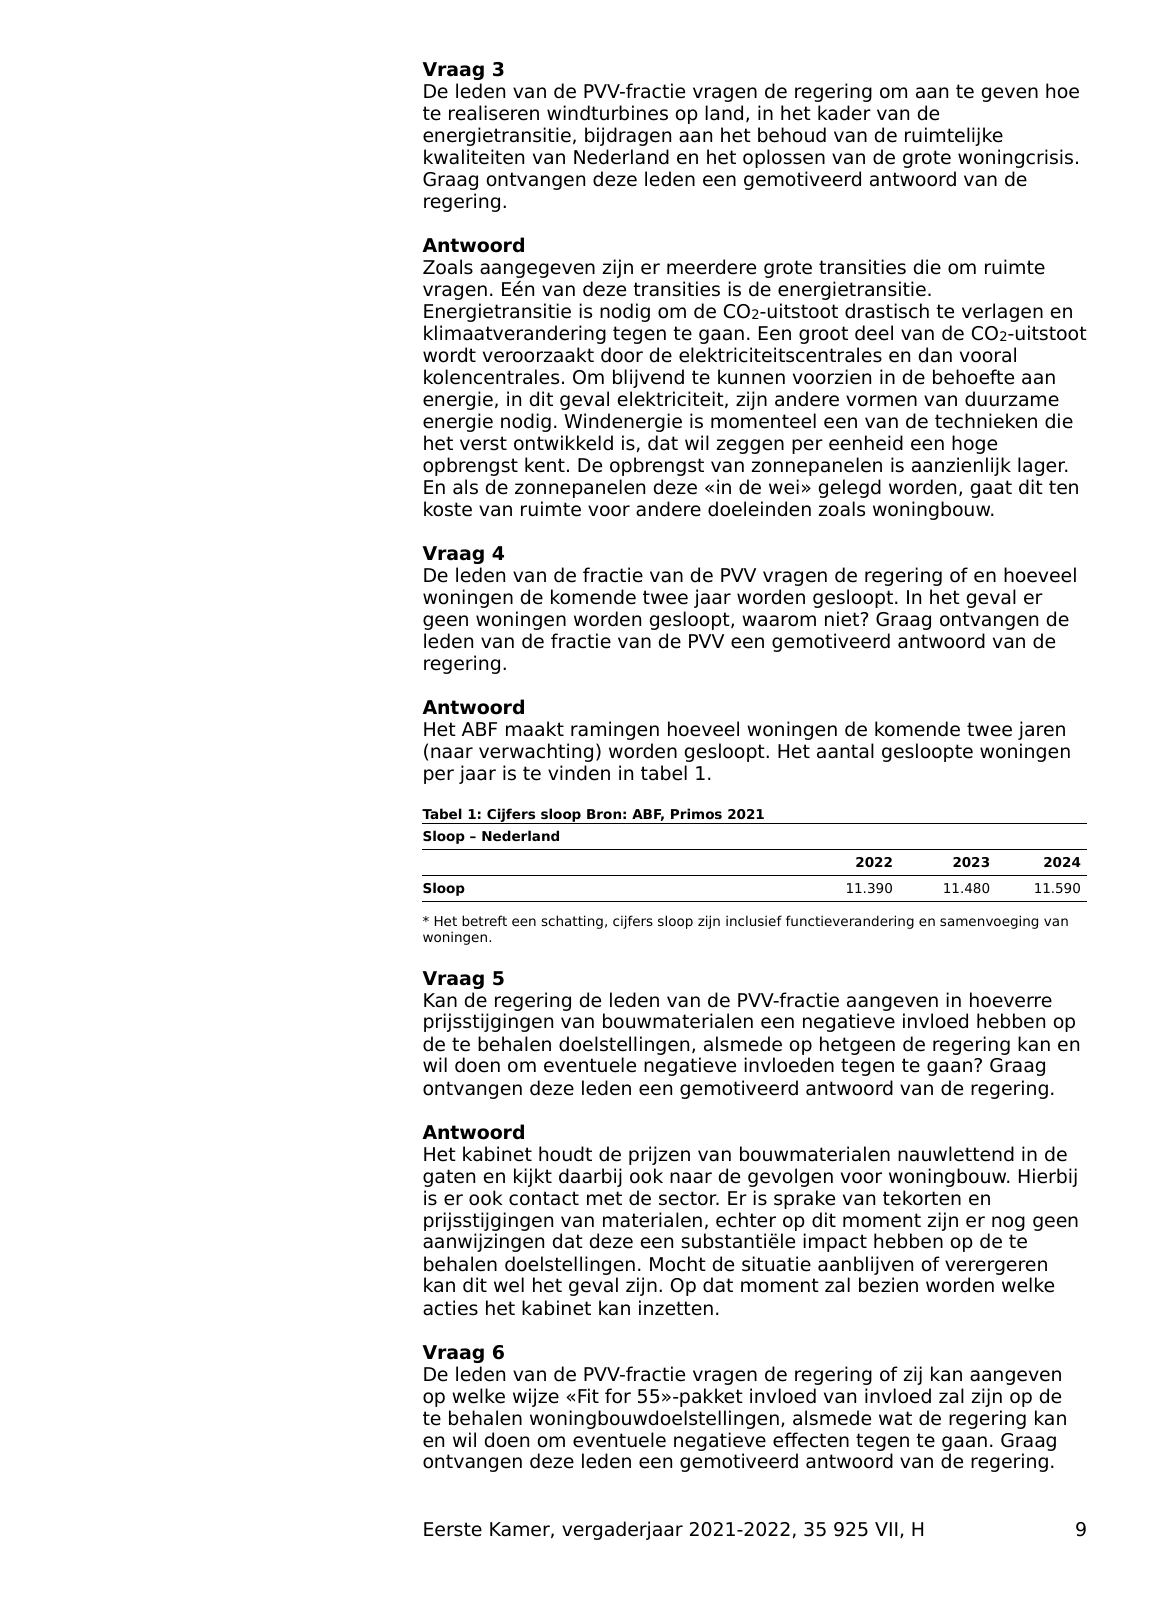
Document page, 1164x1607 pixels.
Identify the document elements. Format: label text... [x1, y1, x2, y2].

text De leden van de PVV-fractie vragen de regering om aan te geven hoe te realiseren windturbines op land, in het kader van de energietransitie, bijdragen aan het behoud van de ruimtelijke kwaliteiten van Nederland en het oplossen van de grote woningcrisis. Graag ontvangen deze leden een gemotiveerd antwoord van de regering. [422, 81, 1087, 213]
table_cell 11.590 [996, 876, 1087, 901]
subtitle Antwoord [422, 1122, 1087, 1143]
table_cell 11.390 [801, 876, 899, 901]
table_cell Sloop – Nederland [422, 824, 801, 849]
table_cell [801, 824, 899, 849]
subtitle Vraag 5 [422, 967, 1087, 989]
table_cell Sloop [422, 876, 801, 901]
table_cell 2022 [801, 850, 899, 875]
text Het kabinet houdt de prijzen van bouwmaterialen nauwlettend in de gaten en kijkt daarbij ook naar de gevolgen voor woningbouw. Hierbij is er ook contact met de sector. Er is sprake van tekorten en prijsstijgingen van materialen, echter op dit moment zijn er nog geen aanwijzingen dat deze een substantiële impact hebben op de te behalen doelstellingen. Mocht de situatie aanblijven of verergeren kan dit wel het geval zijn. Op dat moment zal bezien worden welke acties het kabinet kan inzetten. [422, 1143, 1087, 1319]
subtitle Vraag 4 [422, 543, 1087, 565]
subtitle Vraag 3 [422, 59, 1087, 81]
table_cell 2023 [899, 850, 996, 875]
table_cell [422, 850, 801, 875]
table_cell [899, 824, 996, 849]
table_cell 11.480 [899, 876, 996, 901]
text Kan de regering de leden van de PVV-fractie aangeven in hoeverre prijsstijgingen van bouwmaterialen een negatieve invloed hebben op de te behalen doelstellingen, alsmede op hetgeen de regering kan en wil doen om eventuele negatieve invloeden tegen te gaan? Graag ontvangen deze leden een gemotiveerd antwoord van de regering. [422, 989, 1087, 1099]
subtitle Antwoord [422, 235, 1087, 257]
text De leden van de PVV-fractie vragen de regering of zij kan aangeven op welke wijze «Fit for 55»-pakket invloed van invloed zal zijn op de te behalen woningbouwdoelstellingen, alsmede wat de regering kan en wil doen om eventuele negatieve effecten tegen te gaan. Graag ontvangen deze leden een gemotiveerd antwoord van de regering. [422, 1363, 1087, 1473]
table_cell [996, 824, 1087, 849]
subtitle Antwoord [422, 697, 1087, 719]
table_cell * Het betreft een schatting, cijfers sloop zijn inclusief functieverandering en samenvoeging van woningen. [422, 902, 1087, 945]
table_header Tabel 1: Cijfers sloop Bron: ABF, Primos 2021 [422, 807, 1087, 823]
table_cell 2024 [996, 850, 1087, 875]
text De leden van de fractie van de PVV vragen de regering of en hoeveel woningen de komende twee jaar worden gesloopt. In het geval er geen woningen worden gesloopt, waarom niet? Graag ontvangen de leden van de fractie van de PVV een gemotiveerd antwoord van de regering. [422, 565, 1087, 675]
text Het ABF maakt ramingen hoeveel woningen de komende twee jaren (naar verwachting) worden gesloopt. Het aantal gesloopte woningen per jaar is te vinden in tabel 1. [422, 719, 1087, 785]
subtitle Vraag 6 [422, 1342, 1087, 1363]
text Zoals aangegeven zijn er meerdere grote transities die om ruimte vragen. Eén van deze transities is de energietransitie. Energietransitie is nodig om de CO2-uitstoot drastisch te verlagen en klimaatverandering tegen te gaan. Een groot deel van de CO2-uitstoot wordt veroorzaakt door de elektriciteitscentrales en dan vooral kolencentrales. Om blijvend te kunnen voorzien in de behoefte aan energie, in dit geval elektriciteit, zijn andere vormen van duurzame energie nodig. Windenergie is momenteel een van de technieken die het verst ontwikkeld is, dat wil zeggen per eenheid een hoge opbrengst kent. De opbrengst van zonnepanelen is aanzienlijk lager. En als de zonnepanelen deze «in de wei» gelegd worden, gaat dit ten koste van ruimte voor andere doeleinden zoals woningbouw. [422, 257, 1087, 521]
